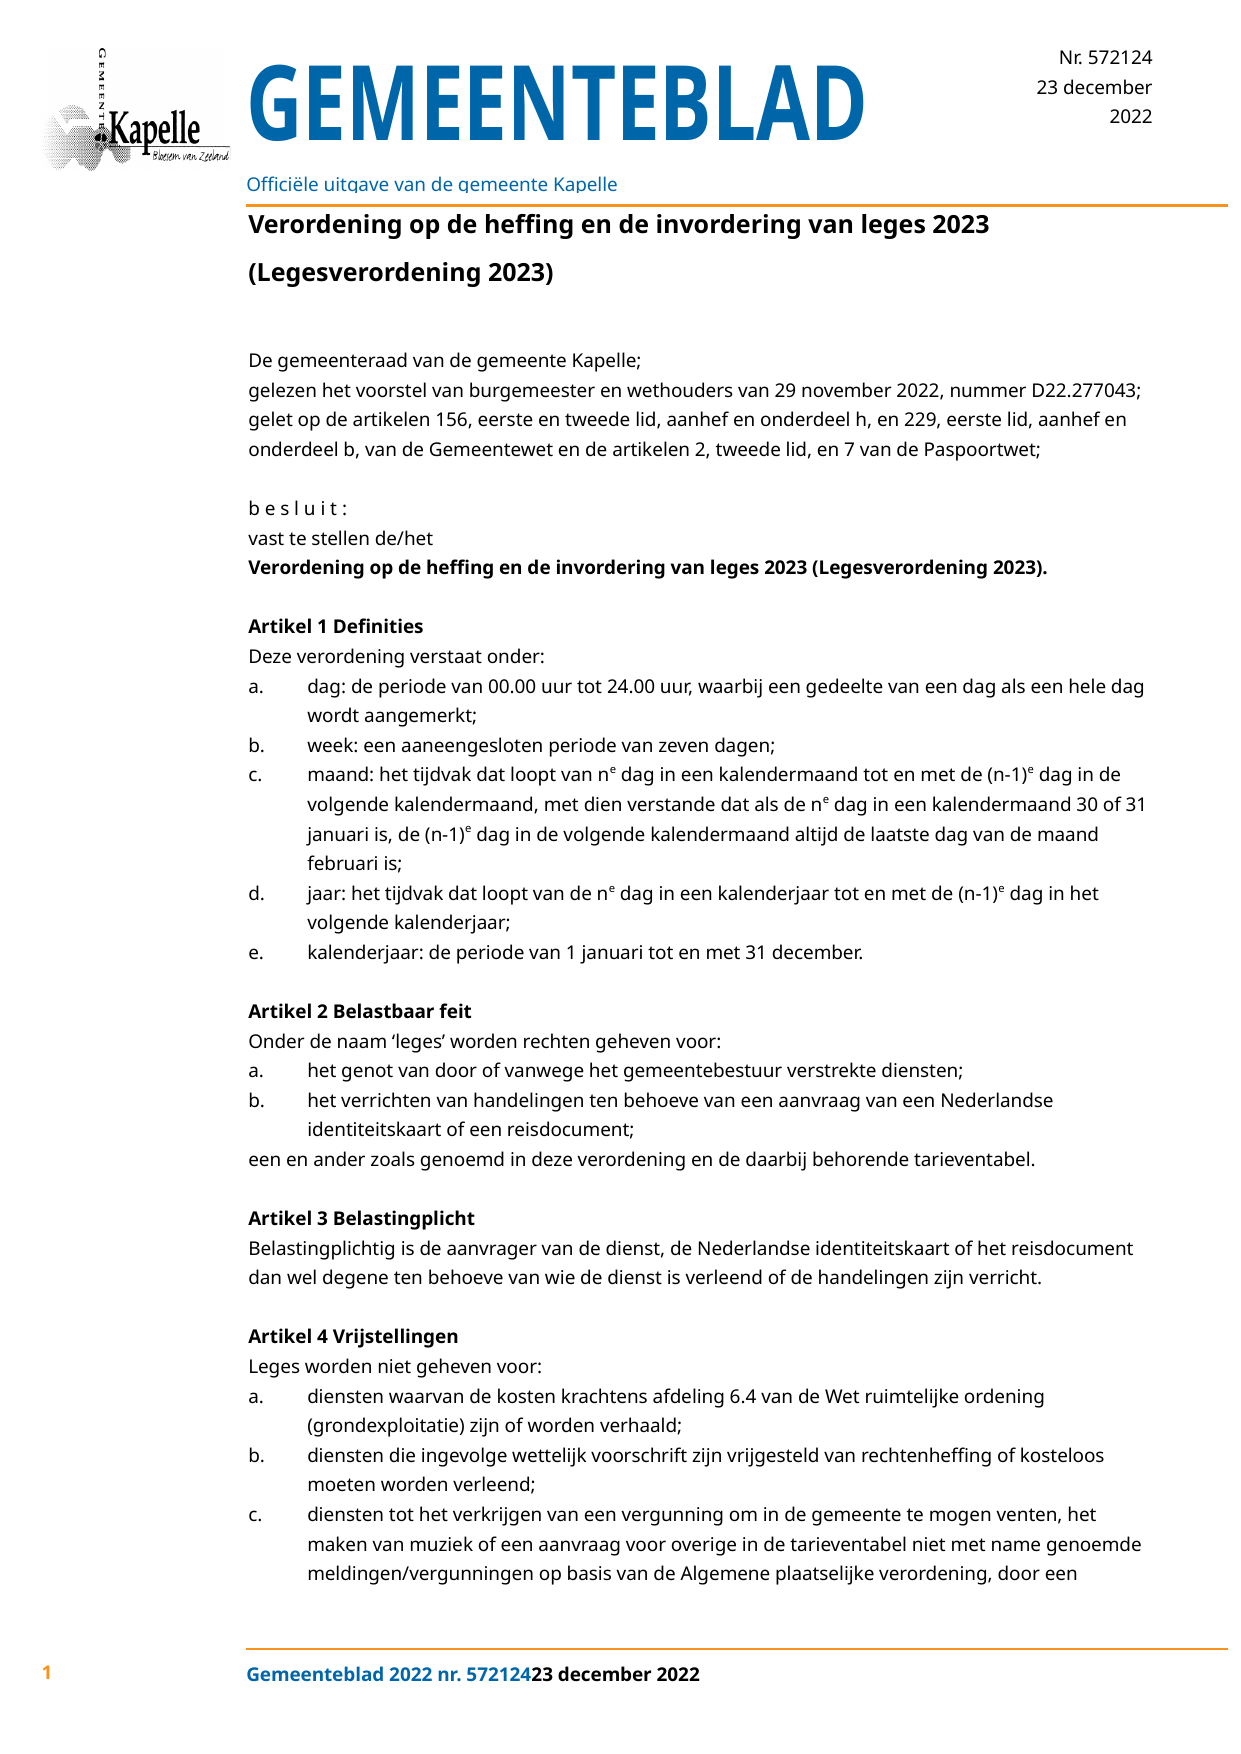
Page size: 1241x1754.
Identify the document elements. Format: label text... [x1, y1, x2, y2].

list het genot van door of vanwege het gemeentebestuur verstrekte diensten; [248, 1057, 1152, 1083]
text Belastingplichtig is de aanvrager van de dienst, de Nederlandse identiteitskaart of het reisdocument dan wel degene ten behoeve van wie de dienst is verleend of de handelingen zijn verricht. [248, 1235, 1152, 1290]
text vast te stellen de/het [248, 525, 1152, 551]
text Deze verordening verstaat onder: [248, 643, 1152, 669]
text gelezen het voorstel van burgemeester en wethouders van 29 november 2022, nummer D22.277043; [248, 377, 1152, 403]
list diensten tot het verkrijgen van een vergunning om in de gemeente te mogen venten, het maken van muziek of een aanvraag voor overige in de tarieventabel niet met name genoemde meldingen/vergunningen op basis van de Algemene plaatselijke verordening, door een [248, 1501, 1152, 1586]
list diensten waarvan de kosten krachtens afdeling 6.4 van de Wet ruimtelijke ordening (grondexploitatie) zijn of worden verhaald; [248, 1383, 1152, 1438]
text Artikel 3 Belastingplicht [248, 1205, 1152, 1231]
text Artikel 4 Vrijstellingen [248, 1324, 1152, 1349]
picture [41, 47, 231, 172]
text Verordening op de heffing en de invordering van leges 2023 (Legesverordening 2023) [248, 207, 1152, 288]
list week: een aaneengesloten periode van zeven dagen; [248, 732, 1152, 758]
list diensten die ingevolge wettelijk voorschrift zijn vrijgesteld van rechtenheffing of kosteloos moeten worden verleend; [248, 1442, 1152, 1497]
text Verordening op de heffing en de invordering van leges 2023 (Legesverordening 2023). [248, 554, 1152, 580]
text Artikel 1 Definities [248, 614, 1152, 639]
list het verrichten van handelingen ten behoeve van een aanvraag van een Nederlandse identiteitskaart of een reisdocument; [248, 1087, 1152, 1142]
list dag: de periode van 00.00 uur tot 24.00 uur, waarbij een gedeelte van een dag als een hele dag wordt aangemerkt; [248, 673, 1152, 728]
text b e s l u i t : [248, 495, 1152, 521]
text Artikel 2 Belastbaar feit [248, 998, 1152, 1024]
text Onder de naam ‘leges’ worden rechten geheven voor: [248, 1028, 1152, 1054]
text gelet op de artikelen 156, eerste en tweede lid, aanhef en onderdeel h, en 229, eerste lid, aanhef en onderdeel b, van de Gemeentewet en de artikelen 2, tweede lid, en 7 van de Paspoortwet; [248, 407, 1152, 462]
text Leges worden niet geheven voor: [248, 1353, 1152, 1379]
list maand: het tijdvak dat loopt van ne dag in een kalendermaand tot en met de (n-1)e dag in de volgende kalendermaand, met dien verstande dat als de ne dag in een kalendermaand 30 of 31 januari is, de (n-1)e dag in de volgende kalendermaand altijd de laatste dag van de maand februari is; [248, 762, 1152, 876]
list jaar: het tijdvak dat loopt van de ne dag in een kalenderjaar tot en met de (n-1)e dag in het volgende kalenderjaar; [248, 880, 1152, 935]
text een en ander zoals genoemd in deze verordening en de daarbij behorende tarieventabel. [248, 1146, 1152, 1172]
text De gemeenteraad van de gemeente Kapelle; [248, 347, 1152, 373]
list kalenderjaar: de periode van 1 januari tot en met 31 december. [248, 939, 1152, 965]
